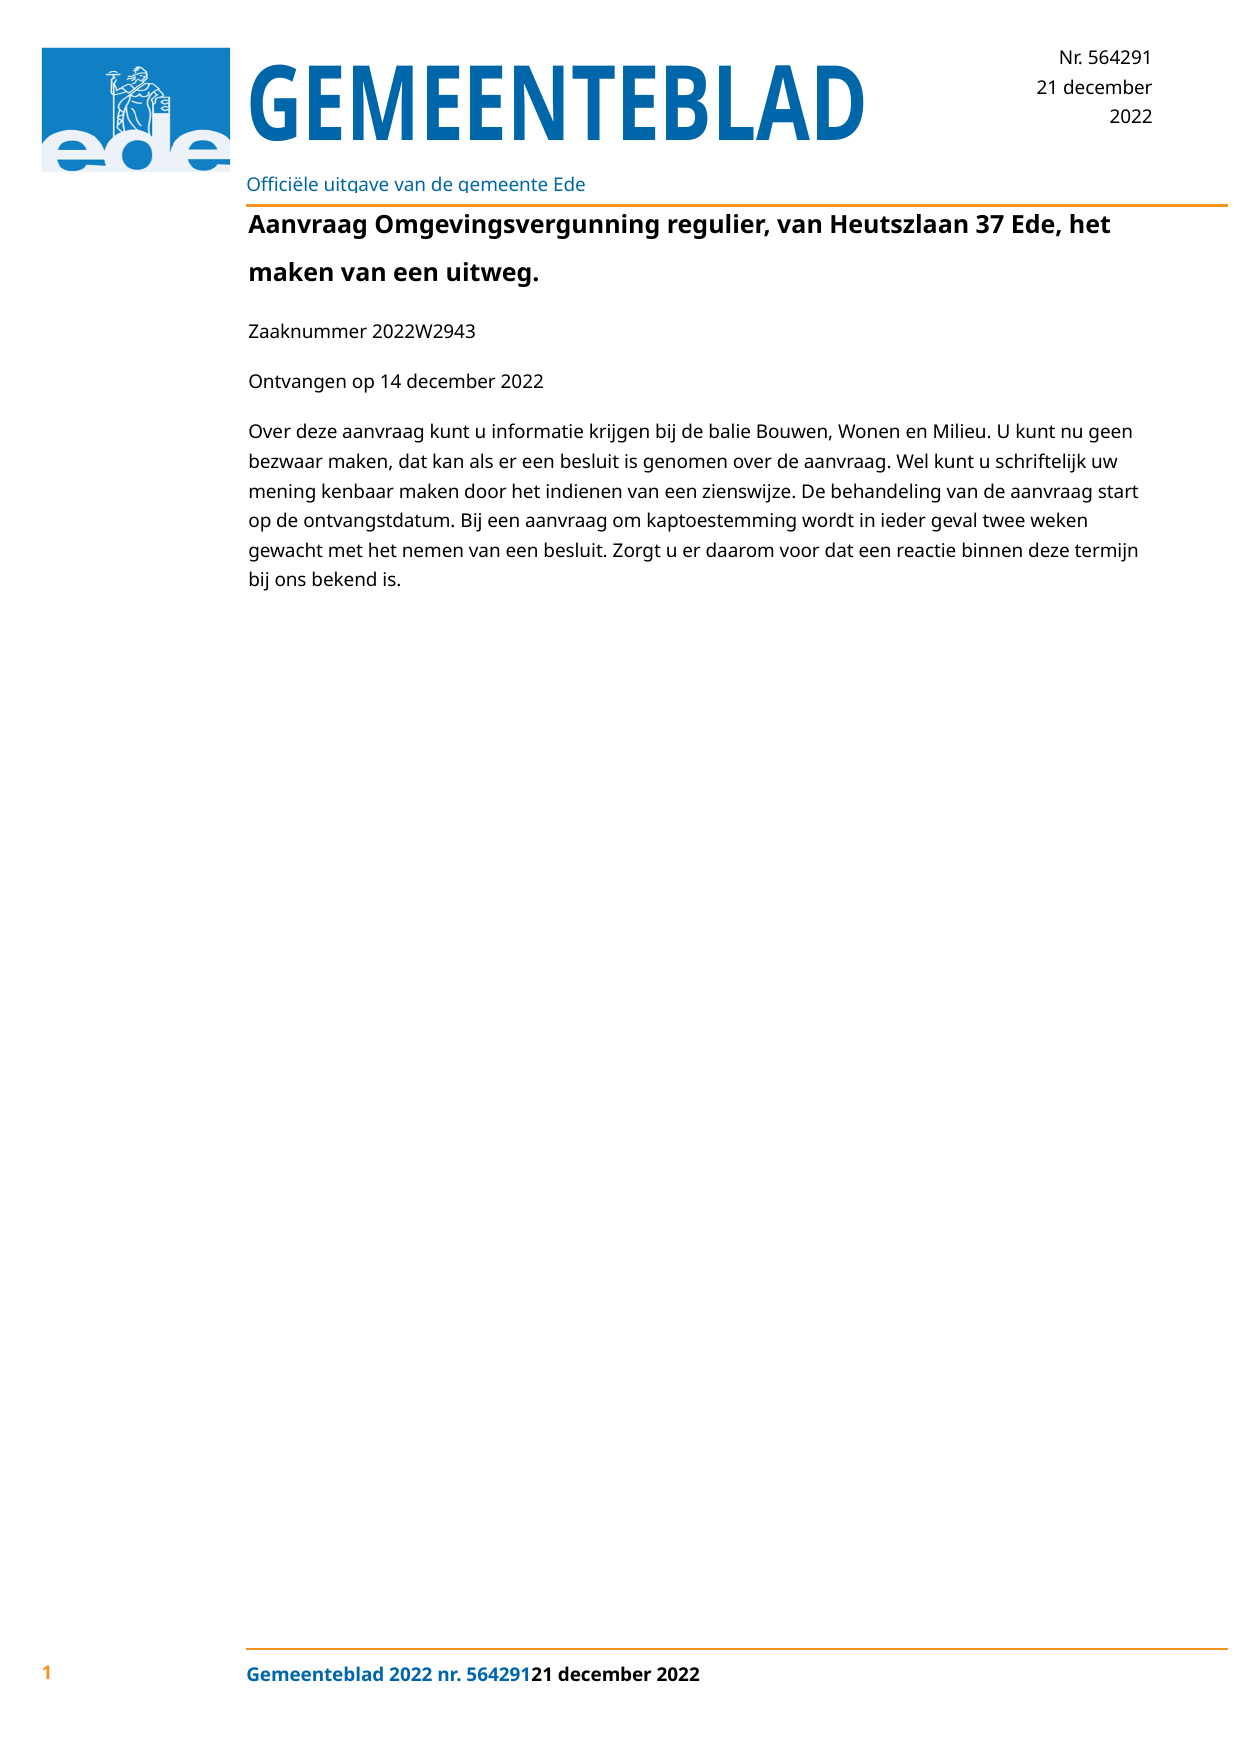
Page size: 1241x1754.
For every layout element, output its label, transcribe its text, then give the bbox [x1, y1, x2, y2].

text Aanvraag Omgevingsvergunning regulier, van Heutszlaan 37 Ede, het maken van een uitweg. [248, 207, 1152, 288]
picture [41, 47, 231, 172]
text Zaaknummer 2022W2943 [248, 318, 1152, 344]
text Over deze aanvraag kunt u informatie krijgen bij de balie Bouwen, Wonen en Milieu. U kunt nu geen bezwaar maken, dat kan als er een besluit is genomen over de aanvraag. Wel kunt u schriftelijk uw mening kenbaar maken door het indienen van een zienswijze. De behandeling van de aanvraag start op de ontvangstdatum. Bij een aanvraag om kaptoestemming wordt in ieder geval twee weken gewacht met het nemen van een besluit. Zorgt u er daarom voor dat een reactie binnen deze termijn bij ons bekend is. [248, 419, 1152, 592]
text Ontvangen op 14 december 2022 [248, 368, 1152, 394]
